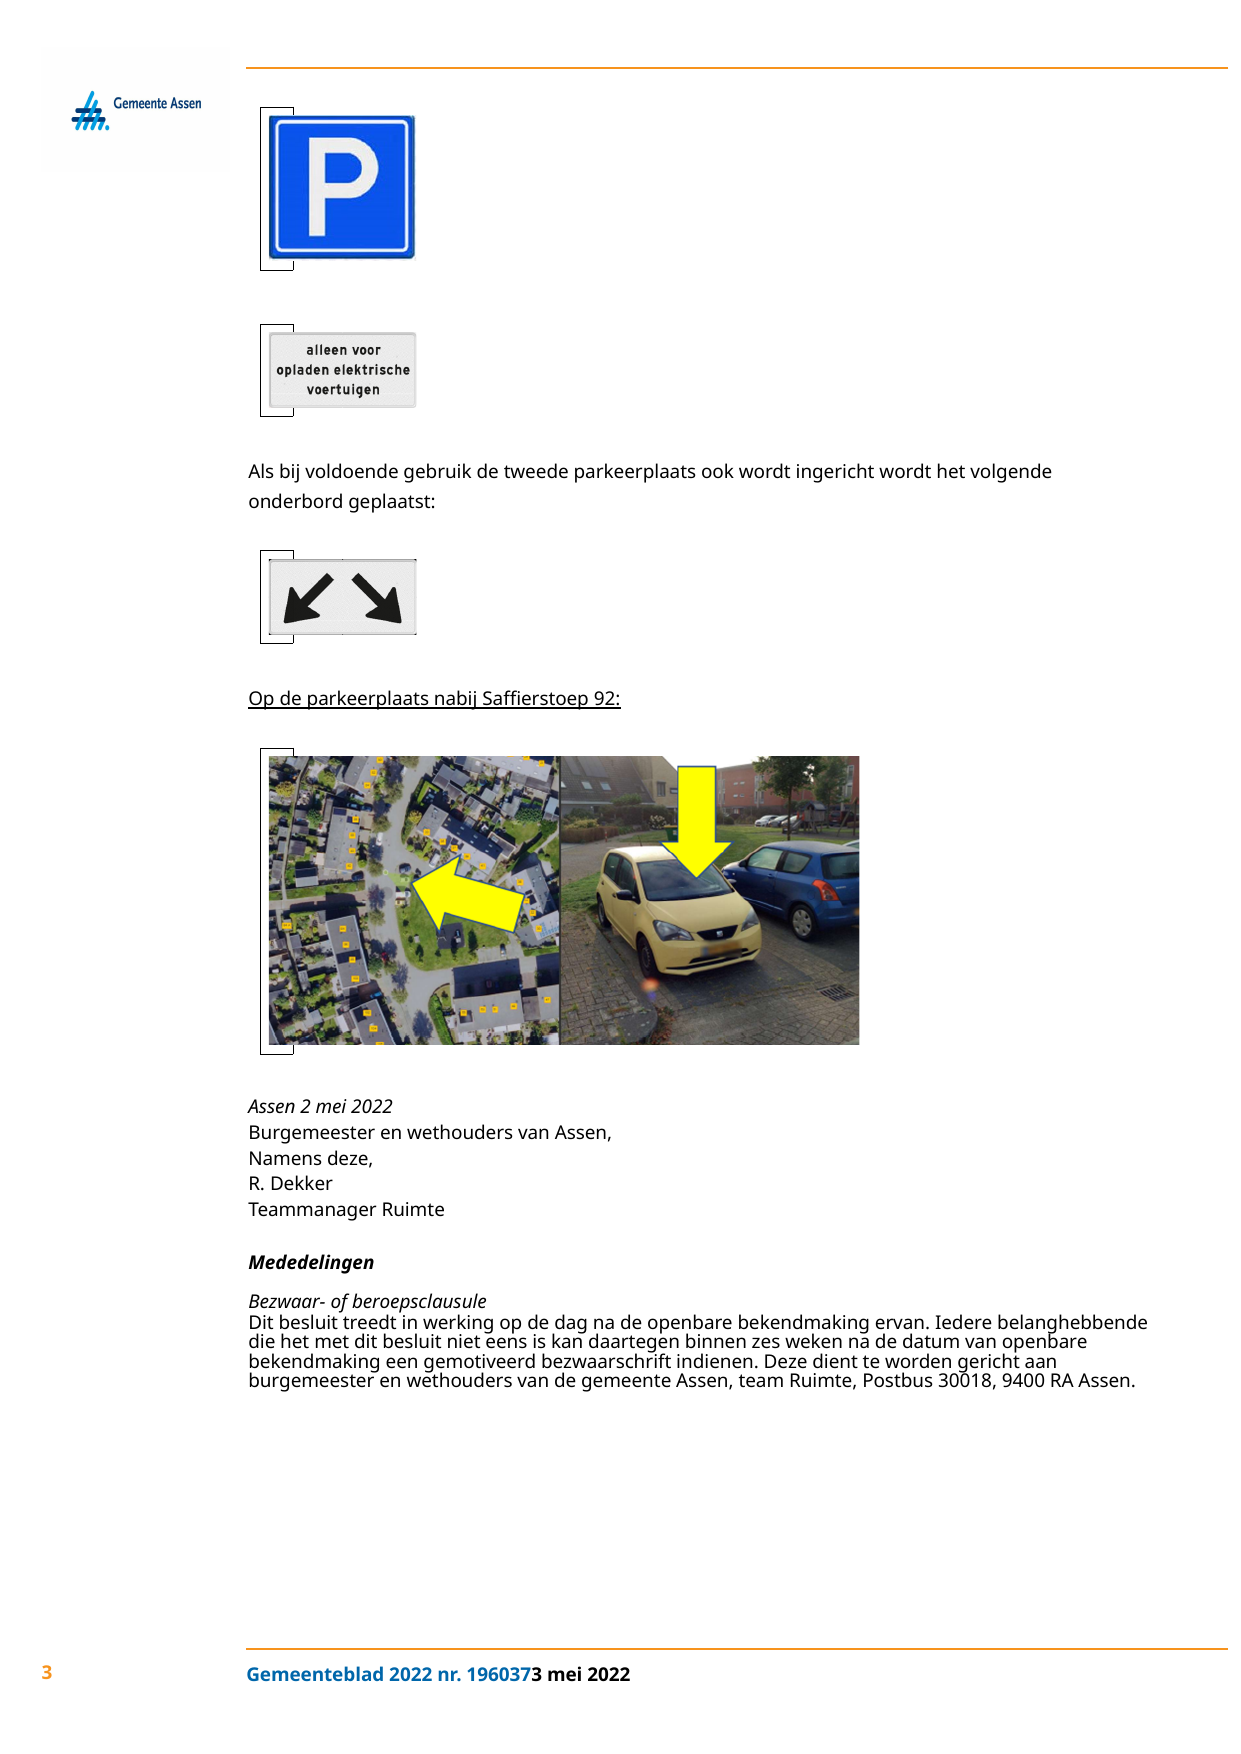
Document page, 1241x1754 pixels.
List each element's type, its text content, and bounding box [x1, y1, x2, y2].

text Bezwaar- of beroepsclausule [248, 1288, 1152, 1314]
picture [41, 47, 231, 172]
picture [268, 559, 417, 635]
picture [268, 332, 417, 408]
text Als bij voldoende gebruik de tweede parkeerplaats ook wordt ingericht wordt het volgende onderbord geplaatst: [248, 458, 1152, 514]
text Dit besluit treedt in werking op de dag na de openbare bekendmaking ervan. Iedere belanghebbende die het met dit besluit niet eens is kan daartegen binnen zes weken na de datum van openbare bekendmaking een gemotiveerd bezwaarschrift indienen. Deze dient te worden gericht aan burgemeester en wethouders van de gemeente Assen, team Ruimte, Postbus 30018, 9400 RA Assen. [248, 1314, 1152, 1391]
picture [268, 756, 860, 1045]
text Assen 2 mei 2022 [248, 1093, 1152, 1119]
text R. Dekker [248, 1171, 1152, 1196]
text Teammanager Ruimte [248, 1196, 1152, 1222]
text Namens deze, [248, 1145, 1152, 1171]
text Mededelingen [248, 1249, 1152, 1275]
picture [268, 115, 417, 261]
text Op de parkeerplaats nabij Saffierstoep 92: [248, 685, 1152, 711]
text Burgemeester en wethouders van Assen, [248, 1119, 1152, 1145]
